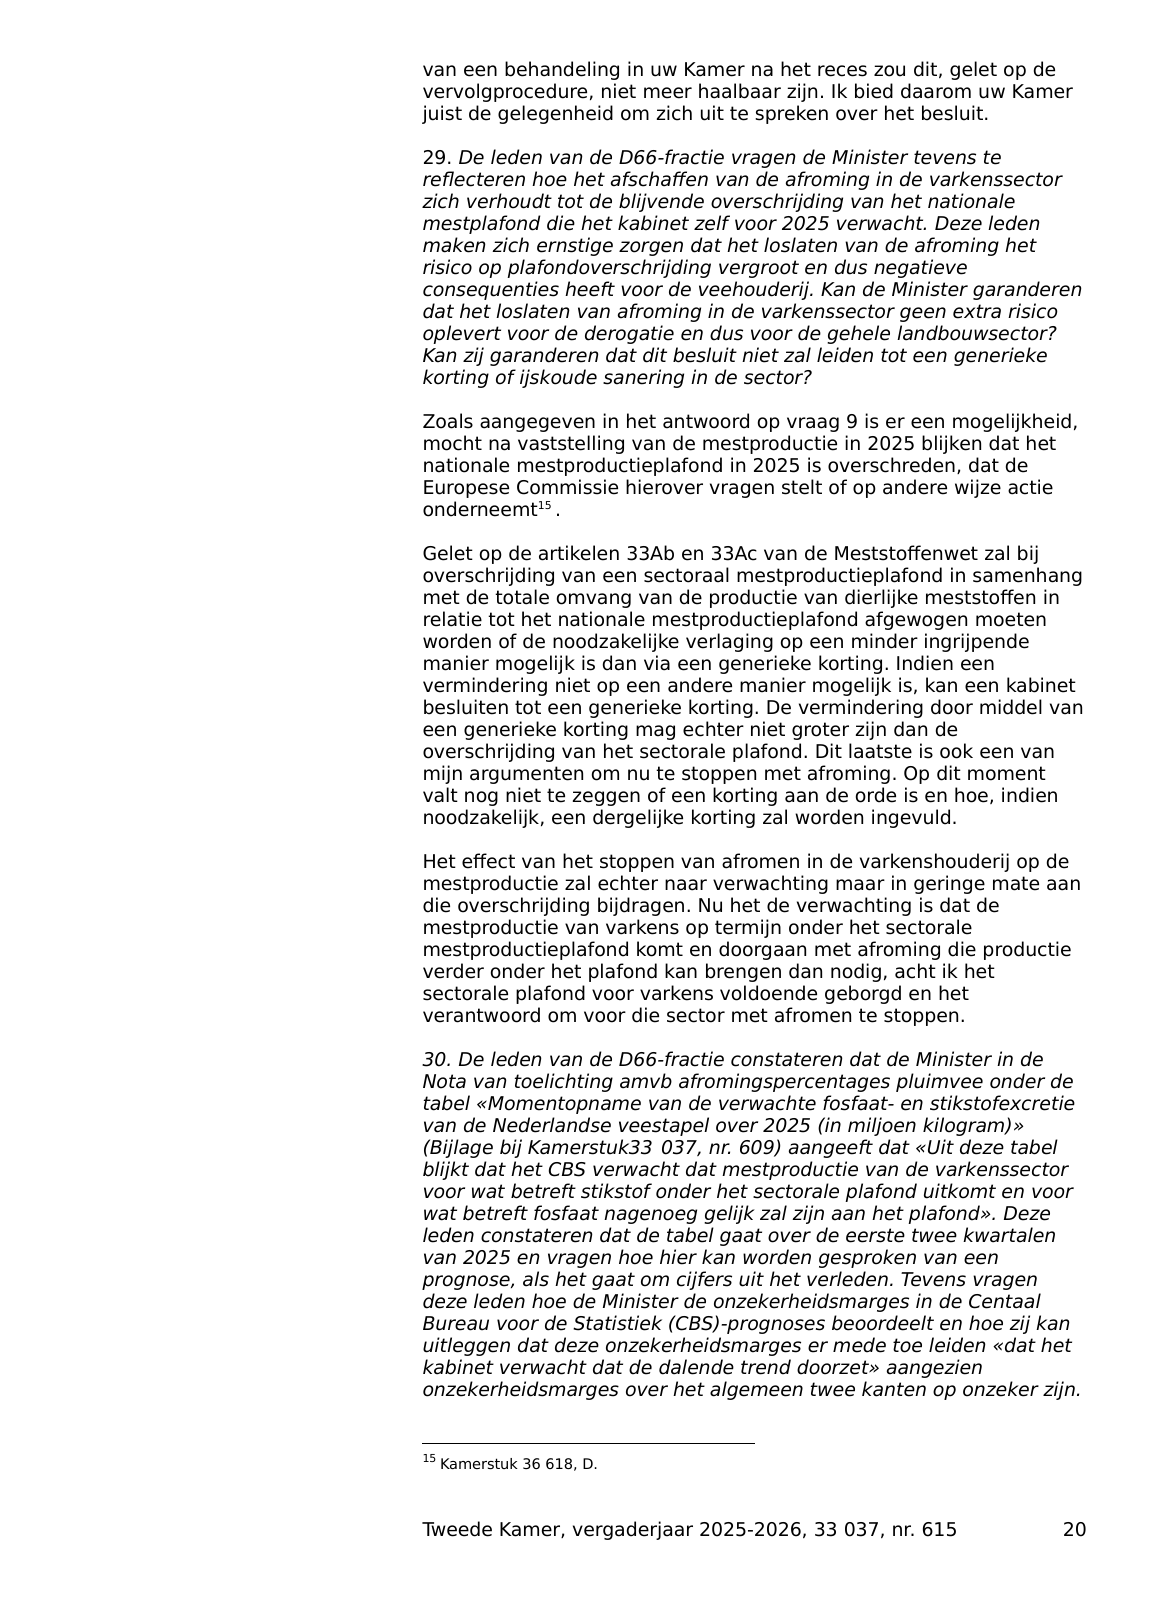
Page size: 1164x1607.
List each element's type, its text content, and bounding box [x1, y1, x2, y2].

text 29. De leden van de D66-fractie vragen de Minister tevens te reflecteren hoe het afschaffen van de afroming in de varkenssector zich verhoudt tot de blijvende overschrijding van het nationale mestplafond die het kabinet zelf voor 2025 verwacht. Deze leden maken zich ernstige zorgen dat het loslaten van de afroming het risico op plafondoverschrijding vergroot en dus negatieve consequenties heeft voor de veehouderij. Kan de Minister garanderen dat het loslaten van afroming in de varkenssector geen extra risico oplevert voor de derogatie en dus voor de gehele landbouwsector? Kan zij garanderen dat dit besluit niet zal leiden tot een generieke korting of ijskoude sanering in de sector? [422, 147, 1087, 389]
text Kamerstuk 36 618, D. [422, 1452, 1087, 1474]
text Gelet op de artikelen 33Ab en 33Ac van de Meststoffenwet zal bij overschrijding van een sectoraal mestproductieplafond in samenhang met de totale omvang van de productie van dierlijke meststoffen in relatie tot het nationale mestproductieplafond afgewogen moeten worden of de noodzakelijke verlaging op een minder ingrijpende manier mogelijk is dan via een generieke korting. Indien een vermindering niet op een andere manier mogelijk is, kan een kabinet besluiten tot een generieke korting. De vermindering door middel van een generieke korting mag echter niet groter zijn dan de overschrijding van het sectorale plafond. Dit laatste is ook een van mijn argumenten om nu te stoppen met afroming. Op dit moment valt nog niet te zeggen of een korting aan de orde is en hoe, indien noodzakelijk, een dergelijke korting zal worden ingevuld. [422, 543, 1087, 829]
text 30. De leden van de D66-fractie constateren dat de Minister in de Nota van toelichting amvb afromingspercentages pluimvee onder de tabel «Momentopname van de verwachte fosfaat- en stikstofexcretie van de Nederlandse veestapel over 2025 (in miljoen kilogram)» (Bijlage bij Kamerstuk33 037, nr. 609) aangeeft dat «Uit deze tabel blijkt dat het CBS verwacht dat mestproductie van de varkenssector voor wat betreft stikstof onder het sectorale plafond uitkomt en voor wat betreft fosfaat nagenoeg gelijk zal zijn aan het plafond». Deze leden constateren dat de tabel gaat over de eerste twee kwartalen van 2025 en vragen hoe hier kan worden gesproken van een prognose, als het gaat om cijfers uit het verleden. Tevens vragen deze leden hoe de Minister de onzekerheidsmarges in de Centaal Bureau voor de Statistiek (CBS)-prognoses beoordeelt en hoe zij kan uitleggen dat deze onzekerheidsmarges er mede toe leiden «dat het kabinet verwacht dat de dalende trend doorzet» aangezien onzekerheidsmarges over het algemeen twee kanten op onzeker zijn. [422, 1049, 1087, 1401]
text Het effect van het stoppen van afromen in de varkenshouderij op de mestproductie zal echter naar verwachting maar in geringe mate aan die overschrijding bijdragen. Nu het de verwachting is dat de mestproductie van varkens op termijn onder het sectorale mestproductieplafond komt en doorgaan met afroming die productie verder onder het plafond kan brengen dan nodig, acht ik het sectorale plafond voor varkens voldoende geborgd en het verantwoord om voor die sector met afromen te stoppen. [422, 851, 1087, 1027]
text Zoals aangegeven in het antwoord op vraag 9 is er een mogelijkheid, mocht na vaststelling van de mestproductie in 2025 blijken dat het nationale mestproductieplafond in 2025 is overschreden, dat de Europese Commissie hierover vragen stelt of op andere wijze actie onderneemt. [422, 411, 1087, 521]
text van een behandeling in uw Kamer na het reces zou dit, gelet op de vervolgprocedure, niet meer haalbaar zijn. Ik bied daarom uw Kamer juist de gelegenheid om zich uit te spreken over het besluit. [422, 59, 1087, 125]
